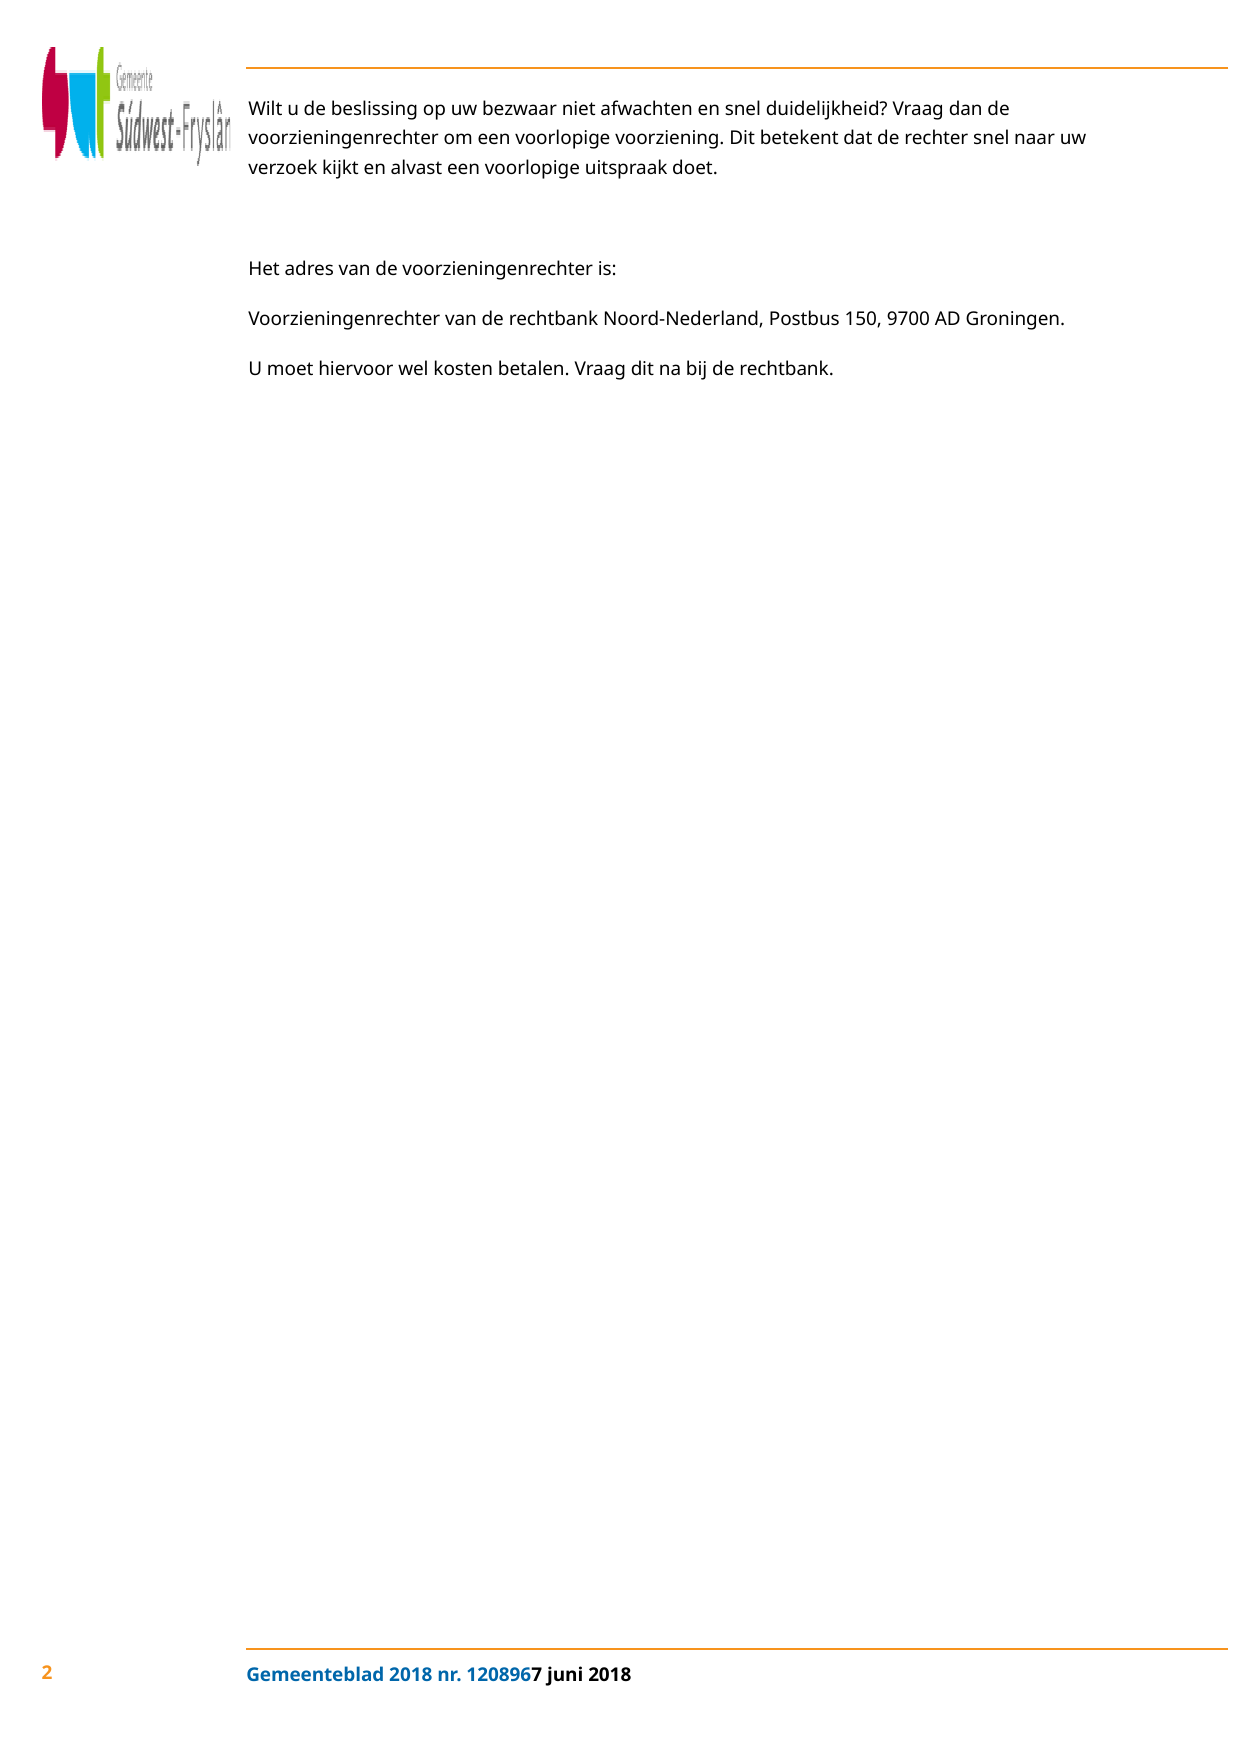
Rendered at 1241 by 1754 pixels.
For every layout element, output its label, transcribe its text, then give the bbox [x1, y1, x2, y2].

text Het adres van de voorzieningenrechter is: [248, 255, 1152, 281]
picture [41, 47, 231, 172]
text Voorzieningenrechter van de rechtbank Noord-Nederland, Postbus 150, 9700 AD Groningen. [248, 305, 1152, 331]
text U moet hiervoor wel kosten betalen. Vraag dit na bij de rechtbank. [248, 356, 1152, 381]
text Wilt u de beslissing op uw bezwaar niet afwachten en snel duidelijkheid? Vraag dan de voorzieningenrechter om een voorlopige voorziening. Dit betekent dat de rechter snel naar uw verzoek kijkt en alvast een voorlopige uitspraak doet. [248, 95, 1152, 180]
